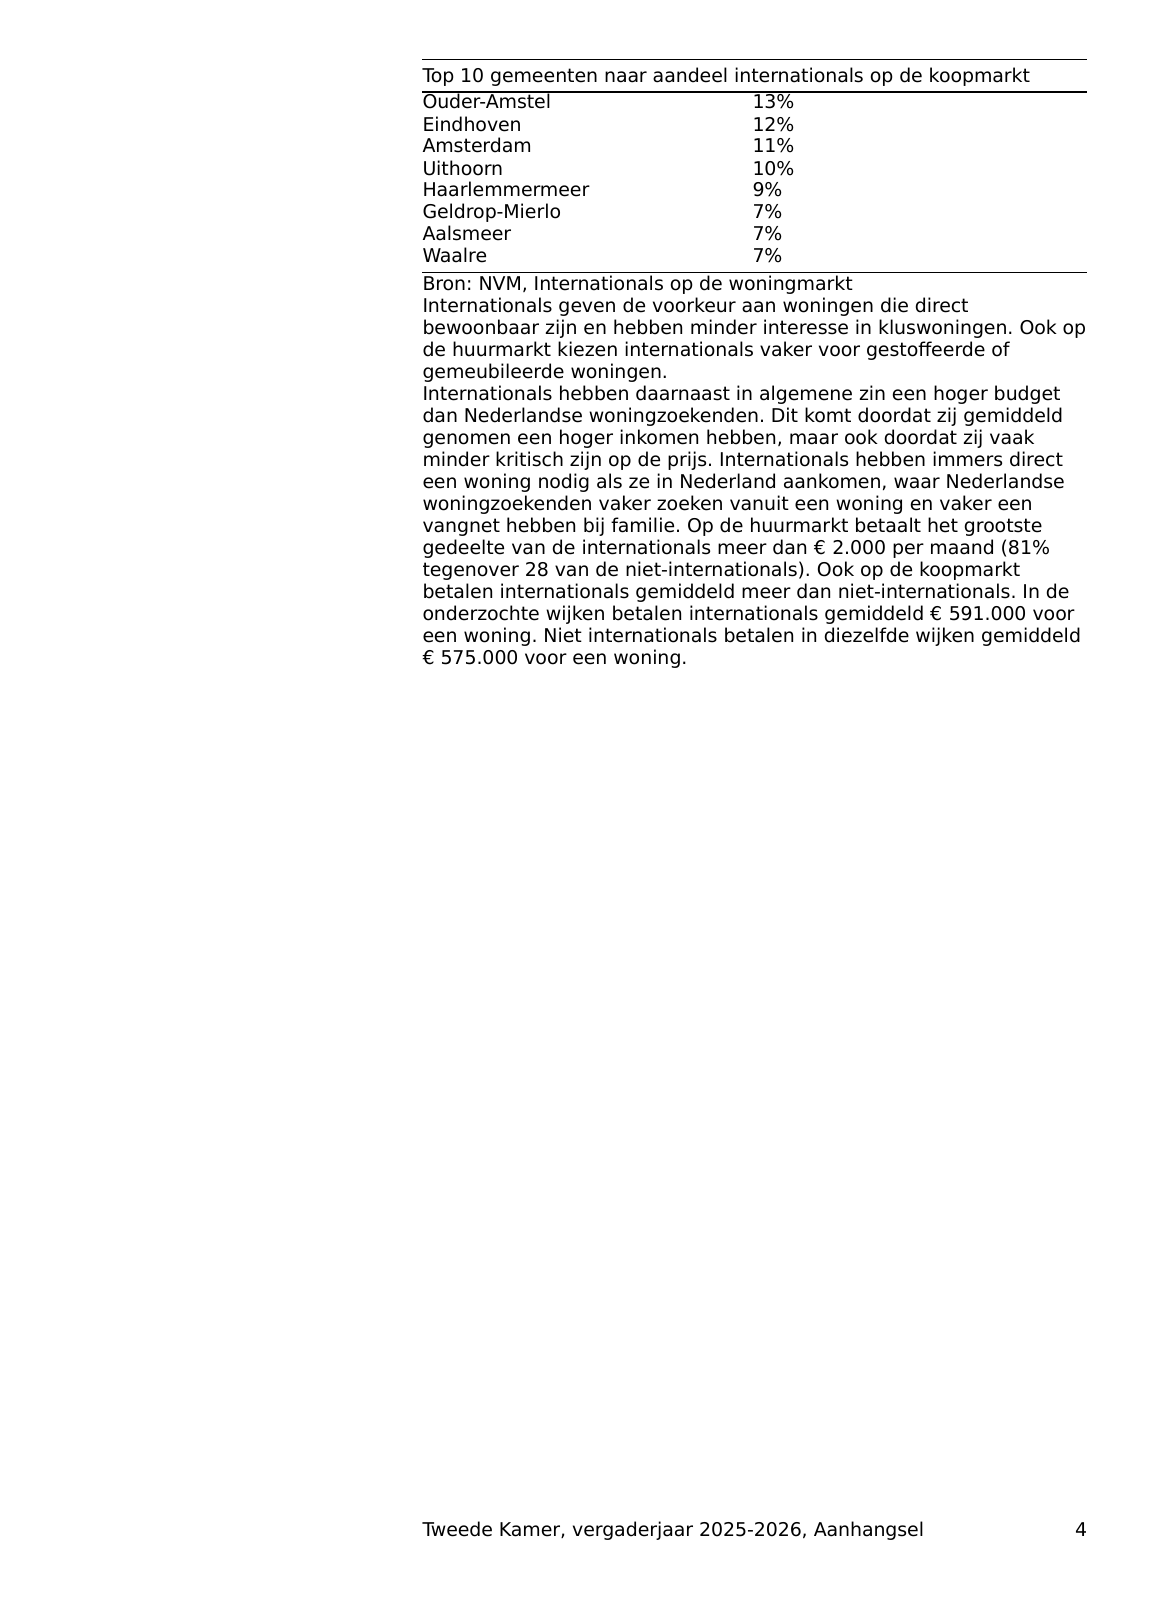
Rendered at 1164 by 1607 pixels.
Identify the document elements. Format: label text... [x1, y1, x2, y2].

table_header Top 10 gemeenten naar aandeel internationals op de koopmarkt [422, 60, 1087, 91]
table_cell 7% [746, 201, 1087, 223]
table_cell 7% [746, 223, 1087, 245]
table_cell Eindhoven [422, 114, 746, 135]
table_cell Ouder-Amstel [422, 93, 746, 113]
table_cell 11% [746, 135, 1087, 157]
table_cell Amsterdam [422, 135, 746, 157]
table_cell 9% [746, 179, 1087, 201]
table_cell Waalre [422, 245, 746, 272]
table_cell Geldrop-Mierlo [422, 201, 746, 223]
table_cell Bron: NVM, Internationals op de woningmarkt [422, 273, 1087, 295]
table_cell 10% [746, 158, 1087, 179]
text Internationals geven de voorkeur aan woningen die direct bewoonbaar zijn en hebben minder interesse in kluswoningen. Ook op de huurmarkt kiezen internationals vaker voor gestoffeerde of gemeubileerde woningen. [422, 295, 1087, 383]
table_cell Uithoorn [422, 158, 746, 179]
text Internationals hebben daarnaast in algemene zin een hoger budget dan Nederlandse woningzoekenden. Dit komt doordat zij gemiddeld genomen een hoger inkomen hebben, maar ook doordat zij vaak minder kritisch zijn op de prijs. Internationals hebben immers direct een woning nodig als ze in Nederland aankomen, waar Nederlandse woningzoekenden vaker zoeken vanuit een woning en vaker een vangnet hebben bij familie. Op de huurmarkt betaalt het grootste gedeelte van de internationals meer dan € 2.000 per maand (81% tegenover 28 van de niet-internationals). Ook op de koopmarkt betalen internationals gemiddeld meer dan niet-internationals. In de onderzochte wijken betalen internationals gemiddeld € 591.000 voor een woning. Niet internationals betalen in diezelfde wijken gemiddeld € 575.000 voor een woning. [422, 383, 1087, 669]
table_cell 13% [746, 93, 1087, 113]
table_cell Aalsmeer [422, 223, 746, 245]
table_cell Haarlemmermeer [422, 179, 746, 201]
table_cell 7% [746, 245, 1087, 272]
table_cell 12% [746, 114, 1087, 135]
